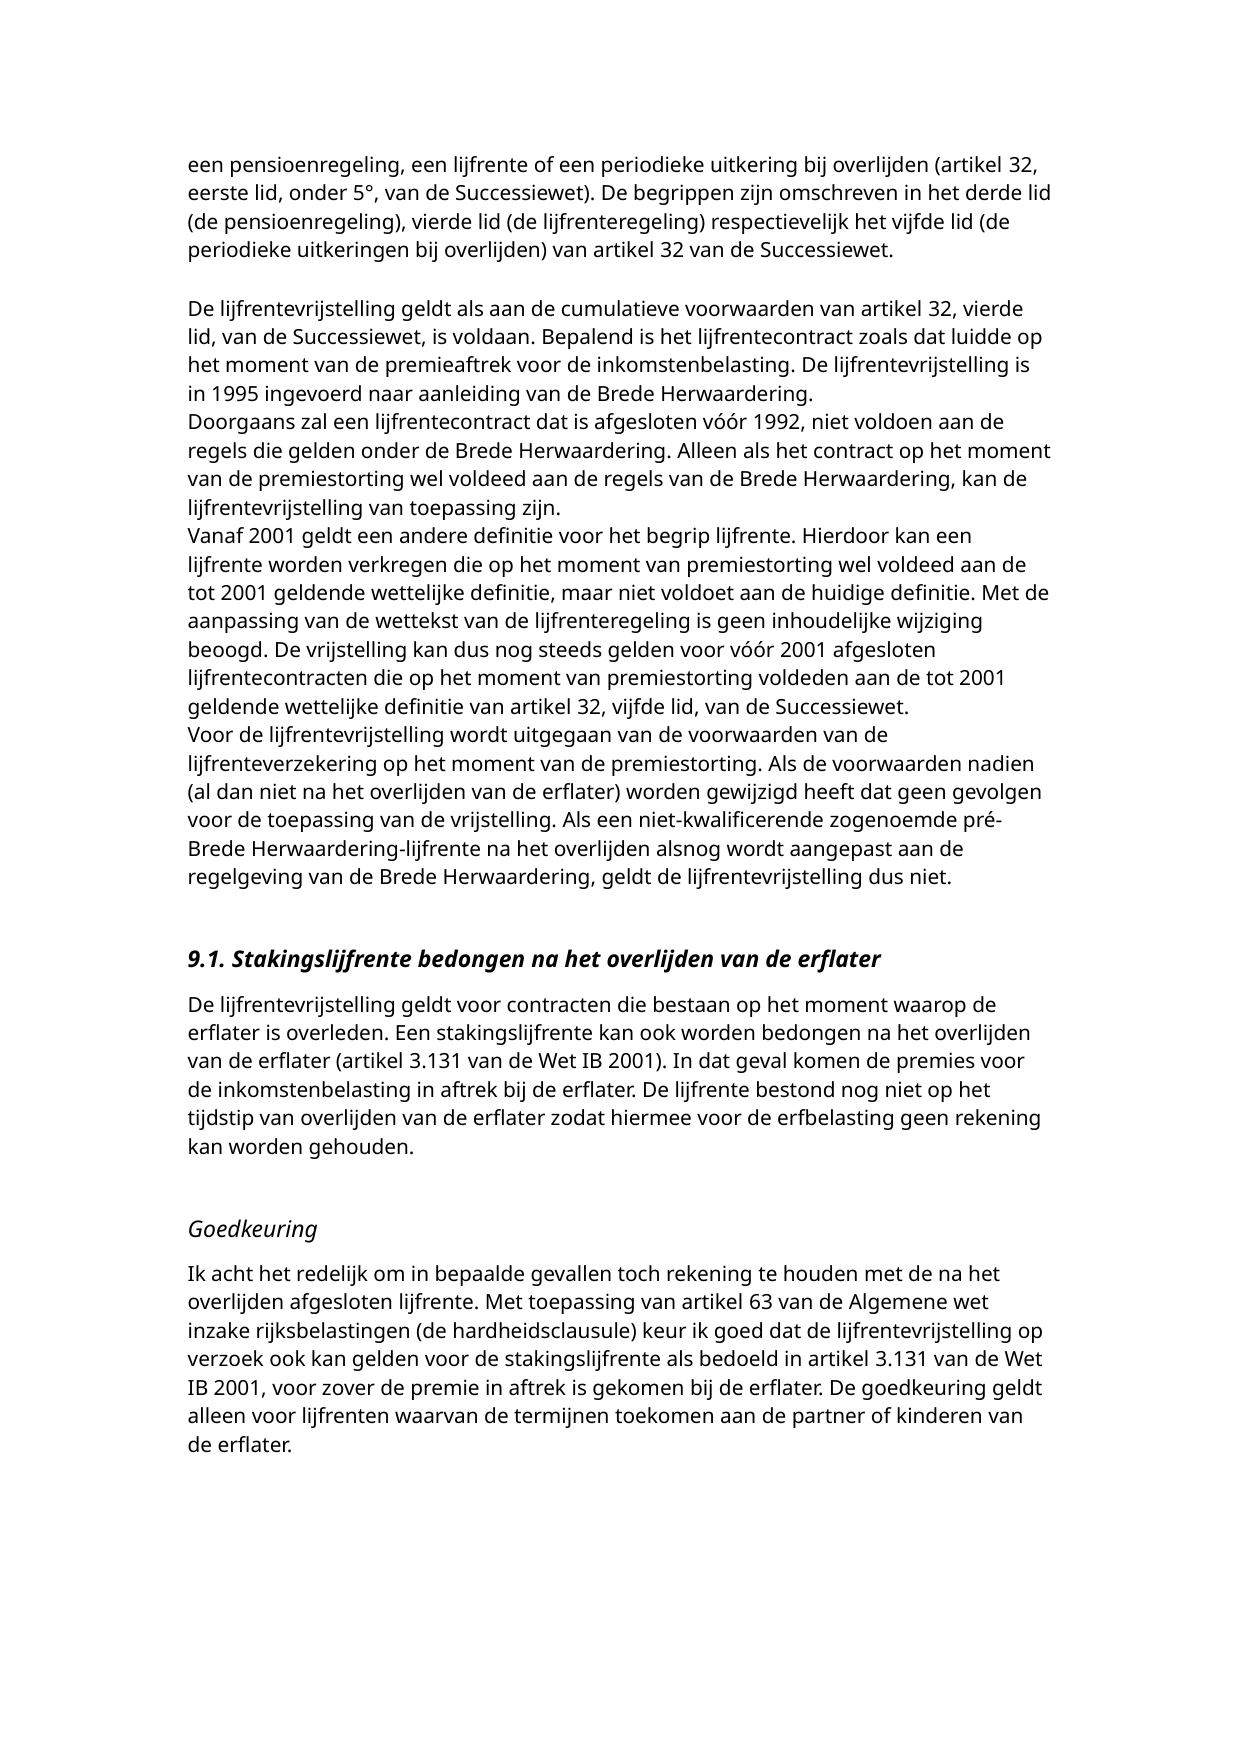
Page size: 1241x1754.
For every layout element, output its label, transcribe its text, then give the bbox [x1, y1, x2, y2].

text Voor de lijfrentevrijstelling wordt uitgegaan van de voorwaarden van de lijfrenteverzekering op het moment van de premiestorting. Als de voorwaarden nadien (al dan niet na het overlijden van de erflater) worden gewijzigd heeft dat geen gevolgen voor de toepassing van de vrijstelling. Als een niet-kwalificerende zogenoemde pré-Brede Herwaardering-lijfrente na het overlijden alsnog wordt aangepast aan de regelgeving van de Brede Herwaardering, geldt de lijfrentevrijstelling dus niet. [187, 720, 1053, 891]
text Doorgaans zal een lijfrentecontract dat is afgesloten vóór 1992, niet voldoen aan de regels die gelden onder de Brede Herwaardering. Alleen als het contract op het moment van de premiestorting wel voldeed aan de regels van de Brede Herwaardering, kan de lijfrentevrijstelling van toepassing zijn. [187, 407, 1053, 521]
text Ik acht het redelijk om in bepaalde gevallen toch rekening te houden met de na het overlijden afgesloten lijfrente. Met toepassing van artikel 63 van de Algemene wet inzake rijksbelastingen (de hardheidsclausule) keur ik goed dat de lijfrentevrijstelling op verzoek ook kan gelden voor de stakingslijfrente als bedoeld in artikel 3.131 van de Wet IB 2001, voor zover de premie in aftrek is gekomen bij de erflater. De goedkeuring geldt alleen voor lijfrenten waarvan de termijnen toekomen aan de partner of kinderen van de erflater. [187, 1259, 1053, 1458]
text De lijfrentevrijstelling geldt als aan de cumulatieve voorwaarden van artikel 32, vierde lid, van de Successiewet, is voldaan. Bepalend is het lijfrentecontract zoals dat luidde op het moment van de premieaftrek voor de inkomstenbelasting. De lijfrentevrijstelling is in 1995 ingevoerd naar aanleiding van de Brede Herwaardering. [187, 294, 1053, 407]
text een pensioenregeling, een lijfrente of een periodieke uitkering bij overlijden (artikel 32, eerste lid, onder 5°, van de Successiewet). De begrippen zijn omschreven in het derde lid (de pensioenregeling), vierde lid (de lijfrenteregeling) respectievelijk het vijfde lid (de periodieke uitkeringen bij overlijden) van artikel 32 van de Successiewet. [187, 150, 1053, 264]
subtitle 9.1. Stakingslijfrente bedongen na het overlijden van de erflater [187, 943, 1053, 975]
text De lijfrentevrijstelling geldt voor contracten die bestaan op het moment waarop de erflater is overleden. Een stakingslijfrente kan ook worden bedongen na het overlijden van de erflater (artikel 3.131 van de Wet IB 2001). In dat geval komen de premies voor de inkomstenbelasting in aftrek bij de erflater. De lijfrente bestond nog niet op het tijdstip van overlijden van de erflater zodat hiermee voor de erfbelasting geen rekening kan worden gehouden. [187, 990, 1053, 1160]
text Vanaf 2001 geldt een andere definitie voor het begrip lijfrente. Hierdoor kan een lijfrente worden verkregen die op het moment van premiestorting wel voldeed aan de tot 2001 geldende wettelijke definitie, maar niet voldoet aan de huidige definitie. Met de aanpassing van de wettekst van de lijfrenteregeling is geen inhoudelijke wijziging beoogd. De vrijstelling kan dus nog steeds gelden voor vóór 2001 afgesloten lijfrentecontracten die op het moment van premiestorting voldeden aan de tot 2001 geldende wettelijke definitie van artikel 32, vijfde lid, van de Successiewet. [187, 521, 1053, 720]
subtitle Goedkeuring [187, 1213, 1053, 1244]
